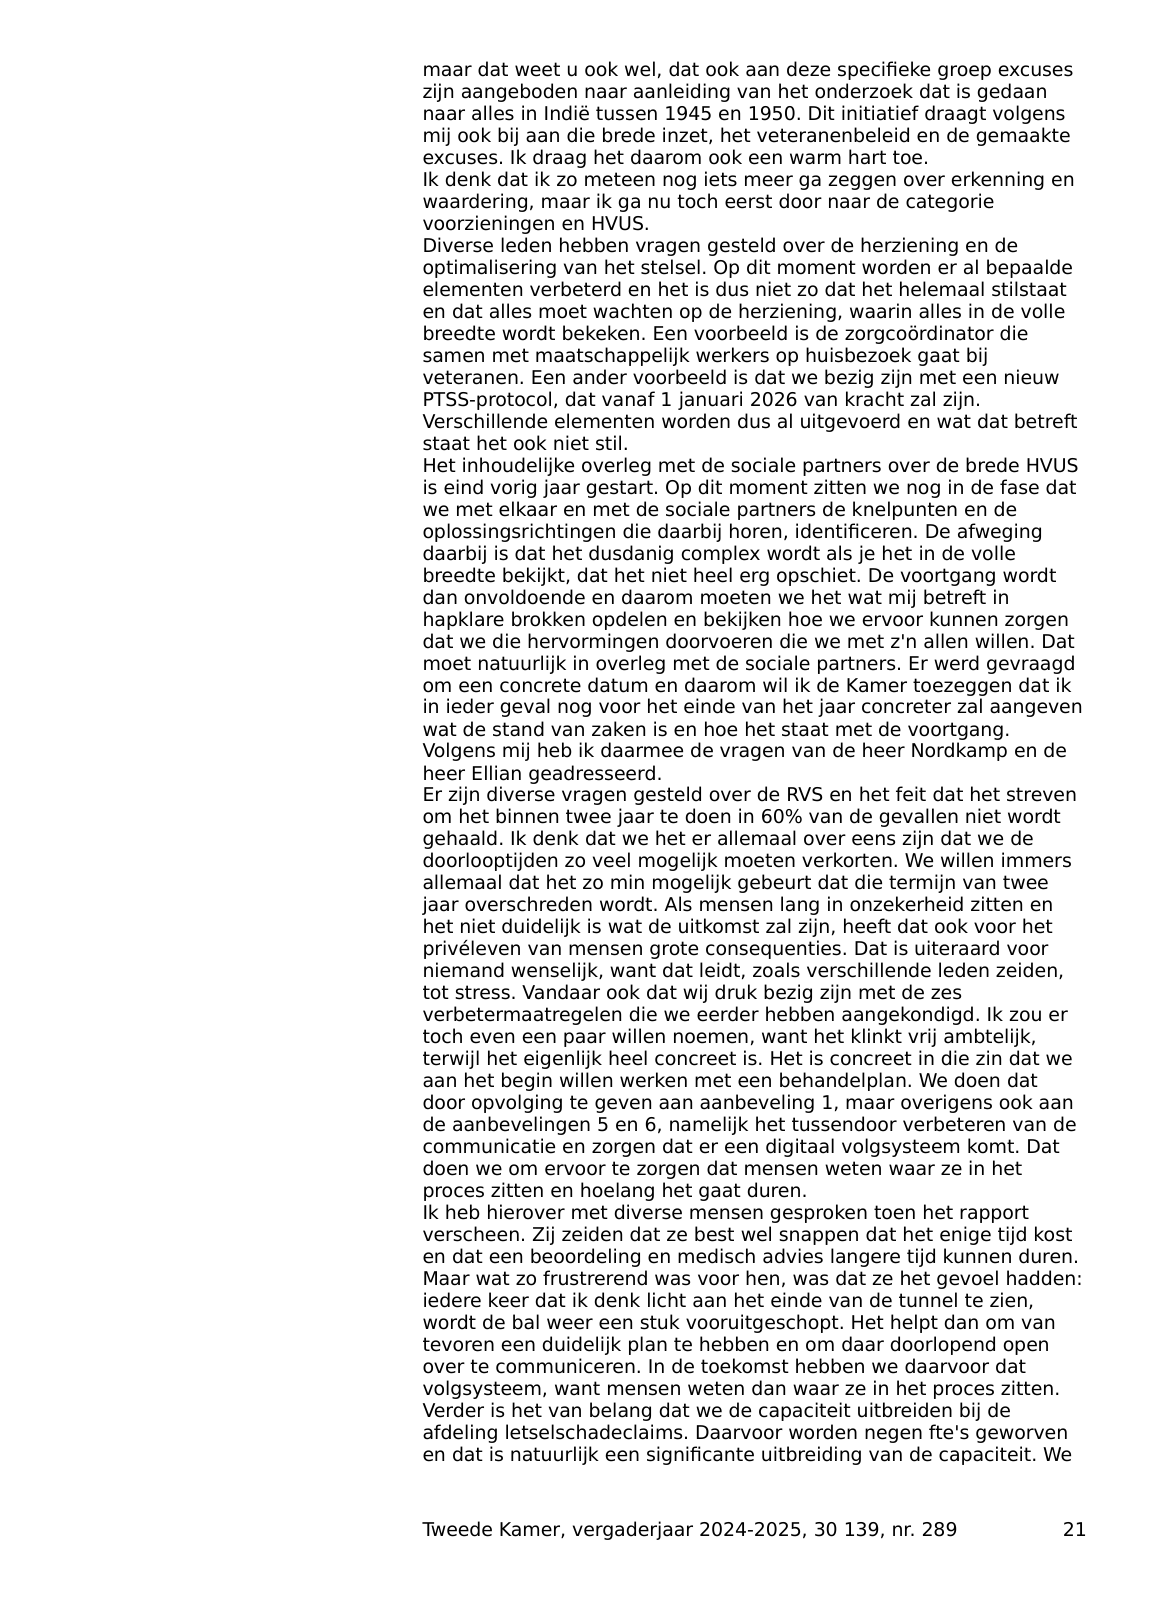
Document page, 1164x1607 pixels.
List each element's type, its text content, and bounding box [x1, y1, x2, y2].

text Verder is het van belang dat we de capaciteit uitbreiden bij de afdeling letselschadeclaims. Daarvoor worden negen fte's geworven en dat is natuurlijk een significante uitbreiding van de capaciteit. We [422, 1400, 1087, 1466]
text Diverse leden hebben vragen gesteld over de herziening en de optimalisering van het stelsel. Op dit moment worden er al bepaalde elementen verbeterd en het is dus niet zo dat het helemaal stilstaat en dat alles moet wachten op de herziening, waarin alles in de volle breedte wordt bekeken. Een voorbeeld is de zorgcoördinator die samen met maatschappelijk werkers op huisbezoek gaat bij veteranen. Een ander voorbeeld is dat we bezig zijn met een nieuw PTSS-protocol, dat vanaf 1 januari 2026 van kracht zal zijn. Verschillende elementen worden dus al uitgevoerd en wat dat betreft staat het ook niet stil. [422, 235, 1087, 455]
text maar dat weet u ook wel, dat ook aan deze specifieke groep excuses zijn aangeboden naar aanleiding van het onderzoek dat is gedaan naar alles in Indië tussen 1945 en 1950. Dit initiatief draagt volgens mij ook bij aan die brede inzet, het veteranenbeleid en de gemaakte excuses. Ik draag het daarom ook een warm hart toe. [422, 59, 1087, 169]
text Het inhoudelijke overleg met de sociale partners over de brede HVUS is eind vorig jaar gestart. Op dit moment zitten we nog in de fase dat we met elkaar en met de sociale partners de knelpunten en de oplossingsrichtingen die daarbij horen, identificeren. De afweging daarbij is dat het dusdanig complex wordt als je het in de volle breedte bekijkt, dat het niet heel erg opschiet. De voortgang wordt dan onvoldoende en daarom moeten we het wat mij betreft in hapklare brokken opdelen en bekijken hoe we ervoor kunnen zorgen dat we die hervormingen doorvoeren die we met z'n allen willen. Dat moet natuurlijk in overleg met de sociale partners. Er werd gevraagd om een concrete datum en daarom wil ik de Kamer toezeggen dat ik in ieder geval nog voor het einde van het jaar concreter zal aangeven wat de stand van zaken is en hoe het staat met de voortgang. [422, 455, 1087, 740]
text Volgens mij heb ik daarmee de vragen van de heer Nordkamp en de heer Ellian geadresseerd. [422, 740, 1087, 784]
text Ik denk dat ik zo meteen nog iets meer ga zeggen over erkenning en waardering, maar ik ga nu toch eerst door naar de categorie voorzieningen en HVUS. [422, 169, 1087, 235]
text Ik heb hierover met diverse mensen gesproken toen het rapport verscheen. Zij zeiden dat ze best wel snappen dat het enige tijd kost en dat een beoordeling en medisch advies langere tijd kunnen duren. Maar wat zo frustrerend was voor hen, was dat ze het gevoel hadden: iedere keer dat ik denk licht aan het einde van de tunnel te zien, wordt de bal weer een stuk vooruitgeschopt. Het helpt dan om van tevoren een duidelijk plan te hebben en om daar doorlopend open over te communiceren. In de toekomst hebben we daarvoor dat volgsysteem, want mensen weten dan waar ze in het proces zitten. [422, 1202, 1087, 1400]
text Er zijn diverse vragen gesteld over de RVS en het feit dat het streven om het binnen twee jaar te doen in 60% van de gevallen niet wordt gehaald. Ik denk dat we het er allemaal over eens zijn dat we de doorlooptijden zo veel mogelijk moeten verkorten. We willen immers allemaal dat het zo min mogelijk gebeurt dat die termijn van twee jaar overschreden wordt. Als mensen lang in onzekerheid zitten en het niet duidelijk is wat de uitkomst zal zijn, heeft dat ook voor het privéleven van mensen grote consequenties. Dat is uiteraard voor niemand wenselijk, want dat leidt, zoals verschillende leden zeiden, tot stress. Vandaar ook dat wij druk bezig zijn met de zes verbetermaatregelen die we eerder hebben aangekondigd. Ik zou er toch even een paar willen noemen, want het klinkt vrij ambtelijk, terwijl het eigenlijk heel concreet is. Het is concreet in die zin dat we aan het begin willen werken met een behandelplan. We doen dat door opvolging te geven aan aanbeveling 1, maar overigens ook aan de aanbevelingen 5 en 6, namelijk het tussendoor verbeteren van de communicatie en zorgen dat er een digitaal volgsysteem komt. Dat doen we om ervoor te zorgen dat mensen weten waar ze in het proces zitten en hoelang het gaat duren. [422, 784, 1087, 1202]
